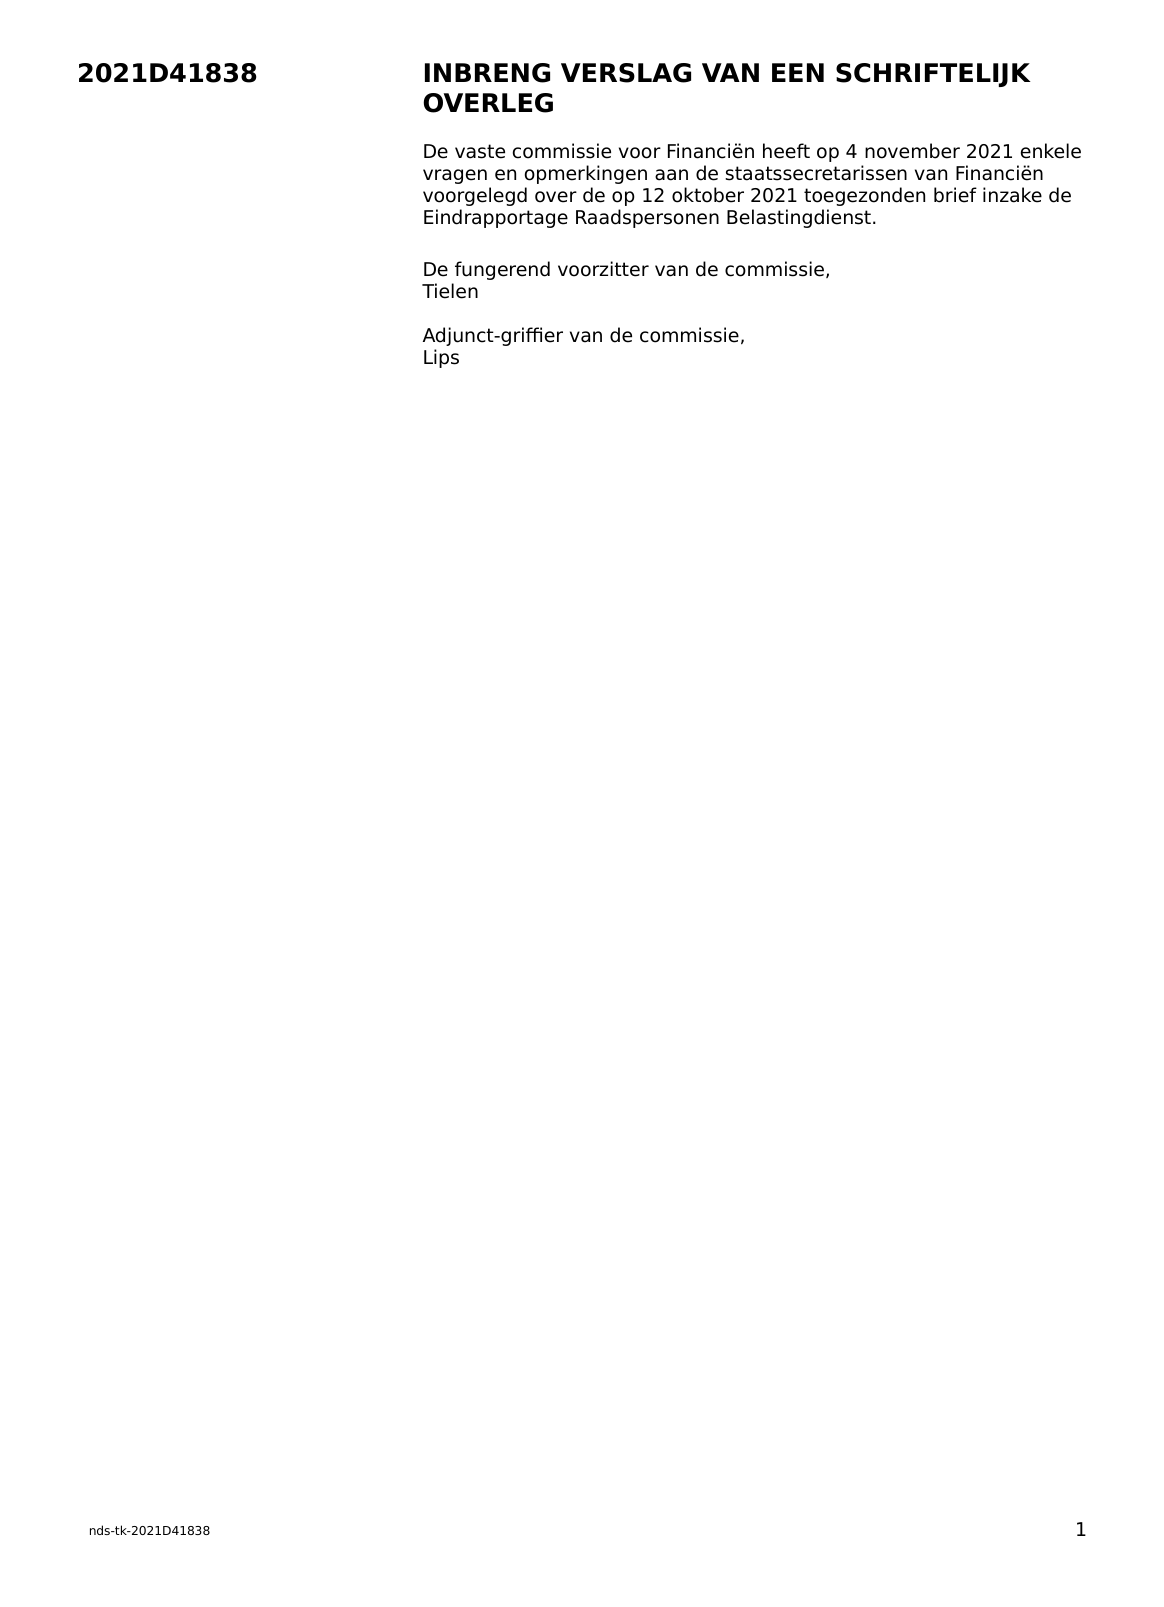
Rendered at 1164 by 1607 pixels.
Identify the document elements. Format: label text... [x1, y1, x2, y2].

text nds-tk-2021D41838 [88, 1524, 323, 1538]
text De vaste commissie voor Financiën heeft op 4 november 2021 enkele vragen en opmerkingen aan de staatssecretarissen van Financiën voorgelegd over de op 12 oktober 2021 toegezonden brief inzake de Eindrapportage Raadspersonen Belastingdienst. [422, 141, 1087, 228]
text Adjunct-griffier van de commissie, Lips [422, 325, 1087, 369]
text De fungerend voorzitter van de commissie, Tielen [422, 258, 1087, 302]
text 2021D41838 INBRENG VERSLAG VAN EEN SCHRIFTELIJK OVERLEG [77, 59, 1087, 118]
